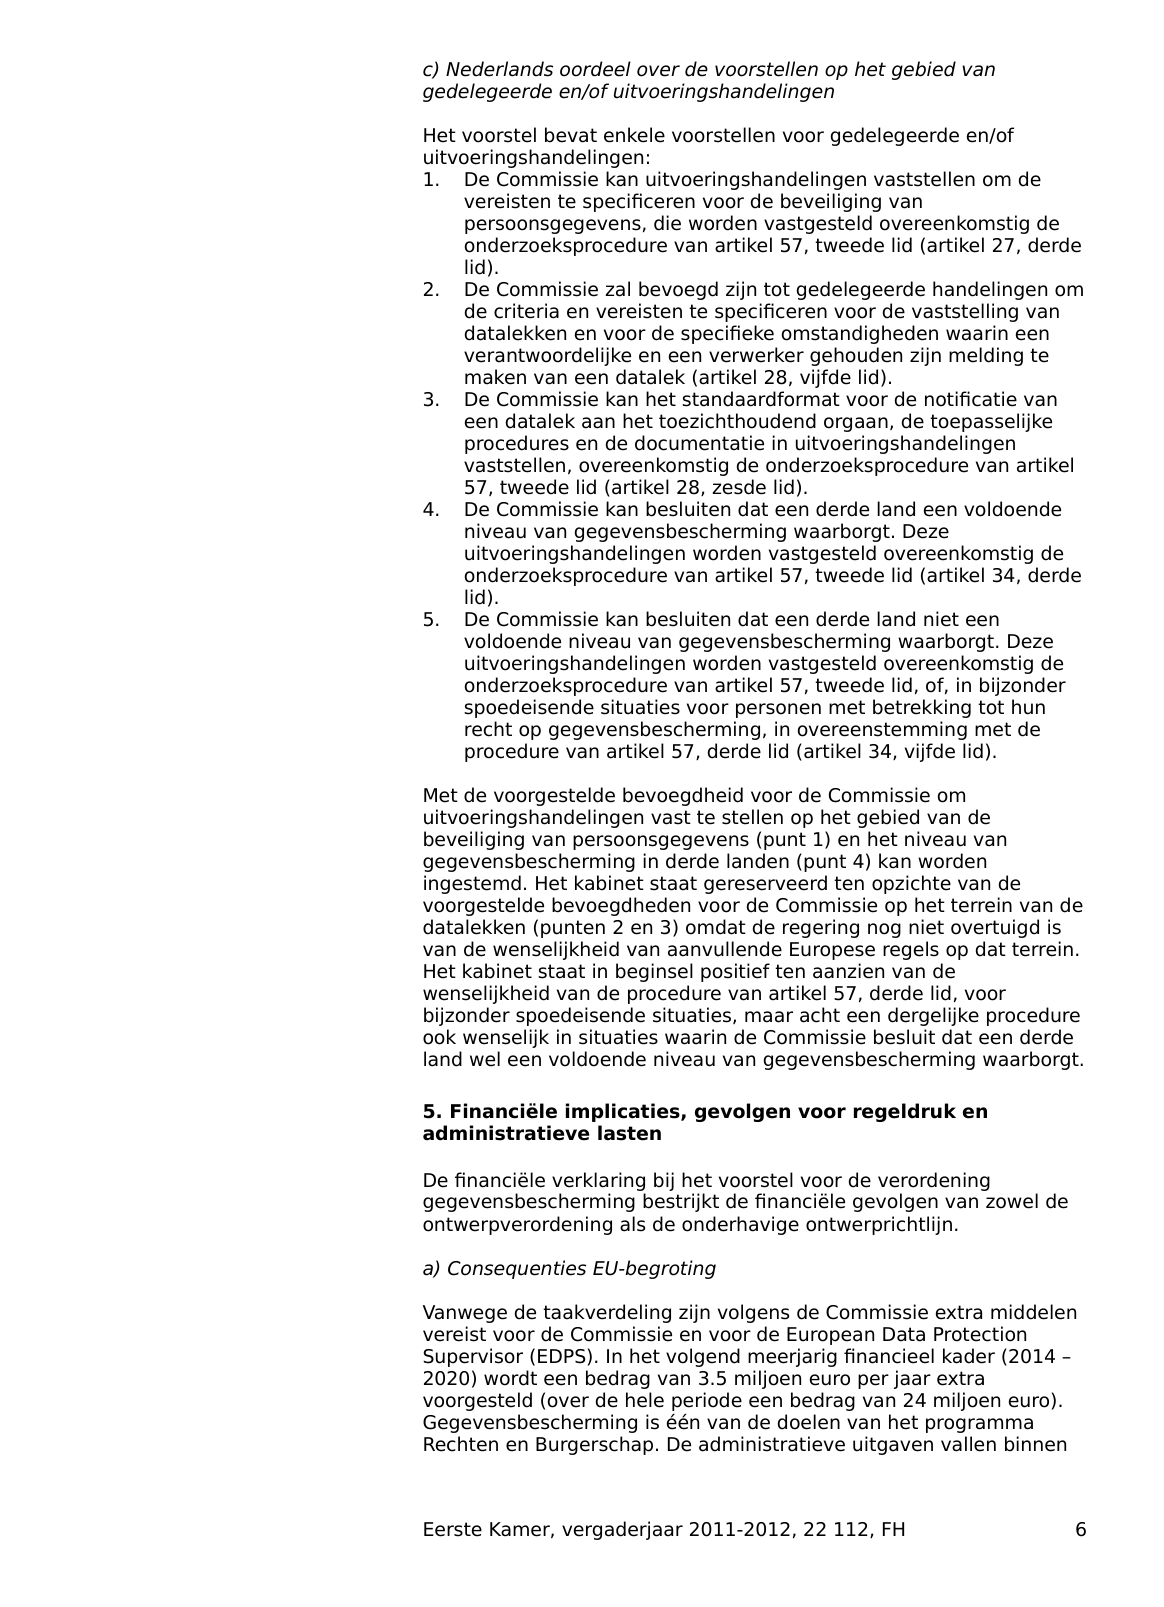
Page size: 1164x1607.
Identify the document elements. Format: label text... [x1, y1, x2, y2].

text 5. De Commissie kan besluiten dat een derde land niet een voldoende niveau van gegevensbescherming waarborgt. Deze uitvoeringshandelingen worden vastgesteld overeenkomstig de onderzoeksprocedure van artikel 57, tweede lid, of, in bijzonder spoedeisende situaties voor personen met betrekking tot hun recht op gegevensbescherming, in overeenstemming met de procedure van artikel 57, derde lid (artikel 34, vijfde lid). [422, 609, 1087, 763]
subtitle 5. Financiële implicaties, gevolgen voor regeldruk en administratieve lasten [422, 1101, 1087, 1144]
subtitle a) Consequenties EU-begroting [422, 1258, 1087, 1279]
text Het voorstel bevat enkele voorstellen voor gedelegeerde en/of uitvoeringshandelingen: [422, 125, 1087, 169]
text 4. De Commissie kan besluiten dat een derde land een voldoende niveau van gegevensbescherming waarborgt. Deze uitvoeringshandelingen worden vastgesteld overeenkomstig de onderzoeksprocedure van artikel 57, tweede lid (artikel 34, derde lid). [422, 499, 1087, 609]
subtitle c) Nederlands oordeel over de voorstellen op het gebied van gedelegeerde en/of uitvoeringshandelingen [422, 59, 1087, 103]
text Met de voorgestelde bevoegdheid voor de Commissie om uitvoeringshandelingen vast te stellen op het gebied van de beveiliging van persoonsgegevens (punt 1) en het niveau van gegevensbescherming in derde landen (punt 4) kan worden ingestemd. Het kabinet staat gereserveerd ten opzichte van de voorgestelde bevoegdheden voor de Commissie op het terrein van de datalekken (punten 2 en 3) omdat de regering nog niet overtuigd is van de wenselijkheid van aanvullende Europese regels op dat terrein. Het kabinet staat in beginsel positief ten aanzien van de wenselijkheid van de procedure van artikel 57, derde lid, voor bijzonder spoedeisende situaties, maar acht een dergelijke procedure ook wenselijk in situaties waarin de Commissie besluit dat een derde land wel een voldoende niveau van gegevensbescherming waarborgt. [422, 785, 1087, 1071]
text Vanwege de taakverdeling zijn volgens de Commissie extra middelen vereist voor de Commissie en voor de European Data Protection Supervisor (EDPS). In het volgend meerjarig financieel kader (2014 – 2020) wordt een bedrag van 3.5 miljoen euro per jaar extra voorgesteld (over de hele periode een bedrag van 24 miljoen euro). Gegevensbescherming is één van de doelen van het programma Rechten en Burgerschap. De administratieve uitgaven vallen binnen [422, 1302, 1087, 1456]
text De financiële verklaring bij het voorstel voor de verordening gegevensbescherming bestrijkt de financiële gevolgen van zowel de ontwerpverordening als de onderhavige ontwerprichtlijn. [422, 1169, 1087, 1235]
text 3. De Commissie kan het standaardformat voor de notificatie van een datalek aan het toezichthoudend orgaan, de toepasselijke procedures en de documentatie in uitvoeringshandelingen vaststellen, overeenkomstig de onderzoeksprocedure van artikel 57, tweede lid (artikel 28, zesde lid). [422, 389, 1087, 499]
text 2. De Commissie zal bevoegd zijn tot gedelegeerde handelingen om de criteria en vereisten te specificeren voor de vaststelling van datalekken en voor de specifieke omstandigheden waarin een verantwoordelijke en een verwerker gehouden zijn melding te maken van een datalek (artikel 28, vijfde lid). [422, 279, 1087, 389]
text 1. De Commissie kan uitvoeringshandelingen vaststellen om de vereisten te specificeren voor de beveiliging van persoonsgegevens, die worden vastgesteld overeenkomstig de onderzoeksprocedure van artikel 57, tweede lid (artikel 27, derde lid). [422, 169, 1087, 279]
